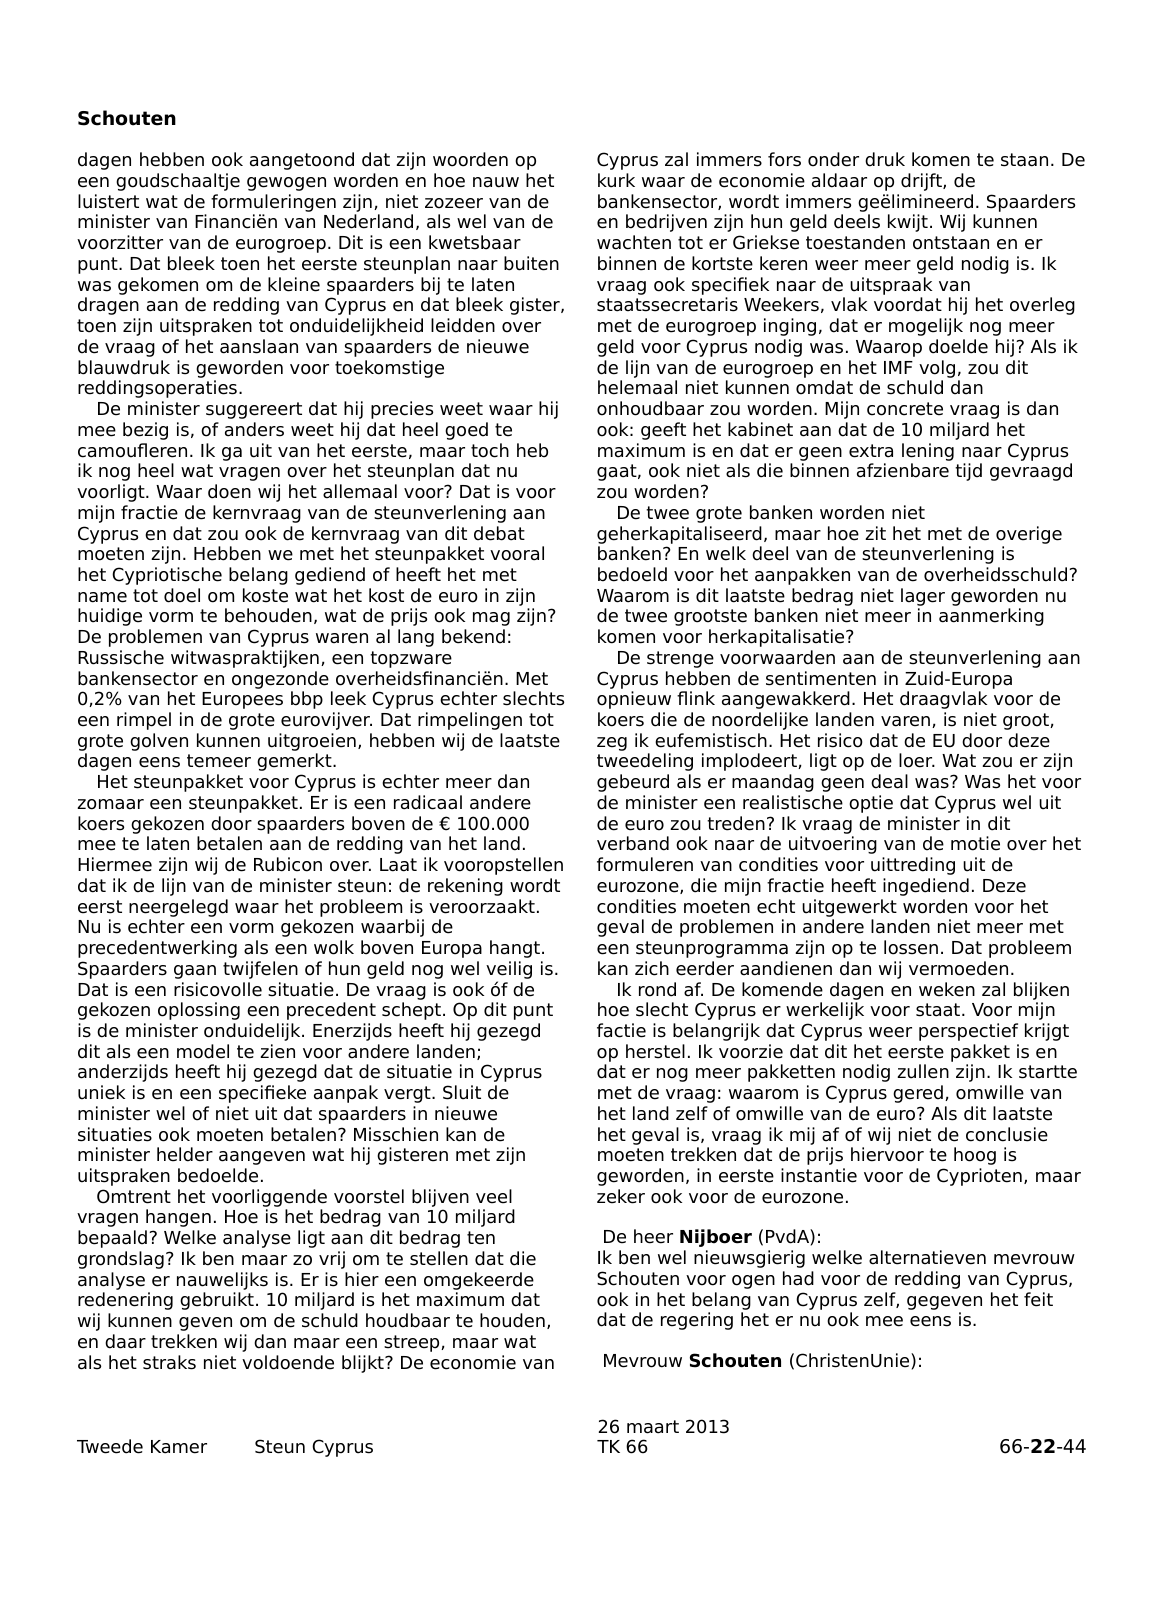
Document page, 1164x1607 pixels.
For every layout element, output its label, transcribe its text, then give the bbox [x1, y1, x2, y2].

text Mevrouw Schouten (ChristenUnie): [596, 1351, 1087, 1372]
text dagen hebben ook aangetoond dat zijn woorden op een goudschaaltje gewogen worden en hoe nauw het luistert wat de formuleringen zijn, niet zozeer van de minister van Financiën van Nederland, als wel van de voorzitter van de eurogroep. Dit is een kwetsbaar punt. Dat bleek toen het eerste steunplan naar buiten was gekomen om de kleine spaarders bij te laten dragen aan de redding van Cyprus en dat bleek gister, toen zijn uitspraken tot onduidelijkheid leidden over de vraag of het aanslaan van spaarders de nieuwe blauwdruk is geworden voor toekomstige reddingsoperaties. [77, 150, 567, 399]
text Het steunpakket voor Cyprus is echter meer dan zomaar een steunpakket. Er is een radicaal andere koers gekozen door spaarders boven de € 100.000 mee te laten betalen aan de redding van het land. Hiermee zijn wij de Rubicon over. Laat ik vooropstellen dat ik de lijn van de minister steun: de rekening wordt eerst neergelegd waar het probleem is veroorzaakt. Nu is echter een vorm gekozen waarbij de precedentwerking als een wolk boven Europa hangt. Spaarders gaan twijfelen of hun geld nog wel veilig is. Dat is een risicovolle situatie. De vraag is ook óf de gekozen oplossing een precedent schept. Op dit punt is de minister onduidelijk. Enerzijds heeft hij gezegd dit als een model te zien voor andere landen; anderzijds heeft hij gezegd dat de situatie in Cyprus uniek is en een specifieke aanpak vergt. Sluit de minister wel of niet uit dat spaarders in nieuwe situaties ook moeten betalen? Misschien kan de minister helder aangeven wat hij gisteren met zijn uitspraken bedoelde. [77, 772, 567, 1187]
text Cyprus zal immers fors onder druk komen te staan. De kurk waar de economie aldaar op drijft, de bankensector, wordt immers geëlimineerd. Spaarders en bedrijven zijn hun geld deels kwijt. Wij kunnen wachten tot er Griekse toestanden ontstaan en er binnen de kortste keren weer meer geld nodig is. Ik vraag ook specifiek naar de uitspraak van staatssecretaris Weekers, vlak voordat hij het overleg met de eurogroep inging, dat er mogelijk nog meer geld voor Cyprus nodig was. Waarop doelde hij? Als ik de lijn van de eurogroep en het IMF volg, zou dit helemaal niet kunnen omdat de schuld dan onhoudbaar zou worden. Mijn concrete vraag is dan ook: geeft het kabinet aan dat de 10 miljard het maximum is en dat er geen extra lening naar Cyprus gaat, ook niet als die binnen afzienbare tijd gevraagd zou worden? [596, 150, 1087, 503]
text De minister suggereert dat hij precies weet waar hij mee bezig is, of anders weet hij dat heel goed te camoufleren. Ik ga uit van het eerste, maar toch heb ik nog heel wat vragen over het steunplan dat nu voorligt. Waar doen wij het allemaal voor? Dat is voor mijn fractie de kernvraag van de steunverlening aan Cyprus en dat zou ook de kernvraag van dit debat moeten zijn. Hebben we met het steunpakket vooral het Cypriotische belang gediend of heeft het met name tot doel om koste wat het kost de euro in zijn huidige vorm te behouden, wat de prijs ook mag zijn? De problemen van Cyprus waren al lang bekend: Russische witwaspraktijken, een topzware bankensector en ongezonde overheidsfinanciën. Met 0,2% van het Europees bbp leek Cyprus echter slechts een rimpel in de grote eurovijver. Dat rimpelingen tot grote golven kunnen uitgroeien, hebben wij de laatste dagen eens temeer gemerkt. [77, 399, 567, 772]
text De heer Nijboer (PvdA): [596, 1227, 1087, 1248]
text Ik rond af. De komende dagen en weken zal blijken hoe slecht Cyprus er werkelijk voor staat. Voor mijn factie is belangrijk dat Cyprus weer perspectief krijgt op herstel. Ik voorzie dat dit het eerste pakket is en dat er nog meer pakketten nodig zullen zijn. Ik startte met de vraag: waarom is Cyprus gered, omwille van het land zelf of omwille van de euro? Als dit laatste het geval is, vraag ik mij af of wij niet de conclusie moeten trekken dat de prijs hiervoor te hoog is geworden, in eerste instantie voor de Cyprioten, maar zeker ook voor de eurozone. [596, 979, 1087, 1207]
text De strenge voorwaarden aan de steunverlening aan Cyprus hebben de sentimenten in Zuid-Europa opnieuw flink aangewakkerd. Het draagvlak voor de koers die de noordelijke landen varen, is niet groot, zeg ik eufemistisch. Het risico dat de EU door deze tweedeling implodeert, ligt op de loer. Wat zou er zijn gebeurd als er maandag geen deal was? Was het voor de minister een realistische optie dat Cyprus wel uit de euro zou treden? Ik vraag de minister in dit verband ook naar de uitvoering van de motie over het formuleren van condities voor uittreding uit de eurozone, die mijn fractie heeft ingediend. Deze condities moeten echt uitgewerkt worden voor het geval de problemen in andere landen niet meer met een steunprogramma zijn op te lossen. Dat probleem kan zich eerder aandienen dan wij vermoeden. [596, 648, 1087, 979]
text Omtrent het voorliggende voorstel blijven veel vragen hangen. Hoe is het bedrag van 10 miljard bepaald? Welke analyse ligt aan dit bedrag ten grondslag? Ik ben maar zo vrij om te stellen dat die analyse er nauwelijks is. Er is hier een omgekeerde redenering gebruikt. 10 miljard is het maximum dat wij kunnen geven om de schuld houdbaar te houden, en daar trekken wij dan maar een streep, maar wat als het straks niet voldoende blijkt? De economie van [77, 1187, 567, 1373]
text De twee grote banken worden niet geherkapitaliseerd, maar hoe zit het met de overige banken? En welk deel van de steunverlening is bedoeld voor het aanpakken van de overheidsschuld? Waarom is dit laatste bedrag niet lager geworden nu de twee grootste banken niet meer in aanmerking komen voor herkapitalisatie? [596, 503, 1087, 648]
text Ik ben wel nieuwsgierig welke alternatieven mevrouw Schouten voor ogen had voor de redding van Cyprus, ook in het belang van Cyprus zelf, gegeven het feit dat de regering het er nu ook mee eens is. [596, 1248, 1087, 1331]
